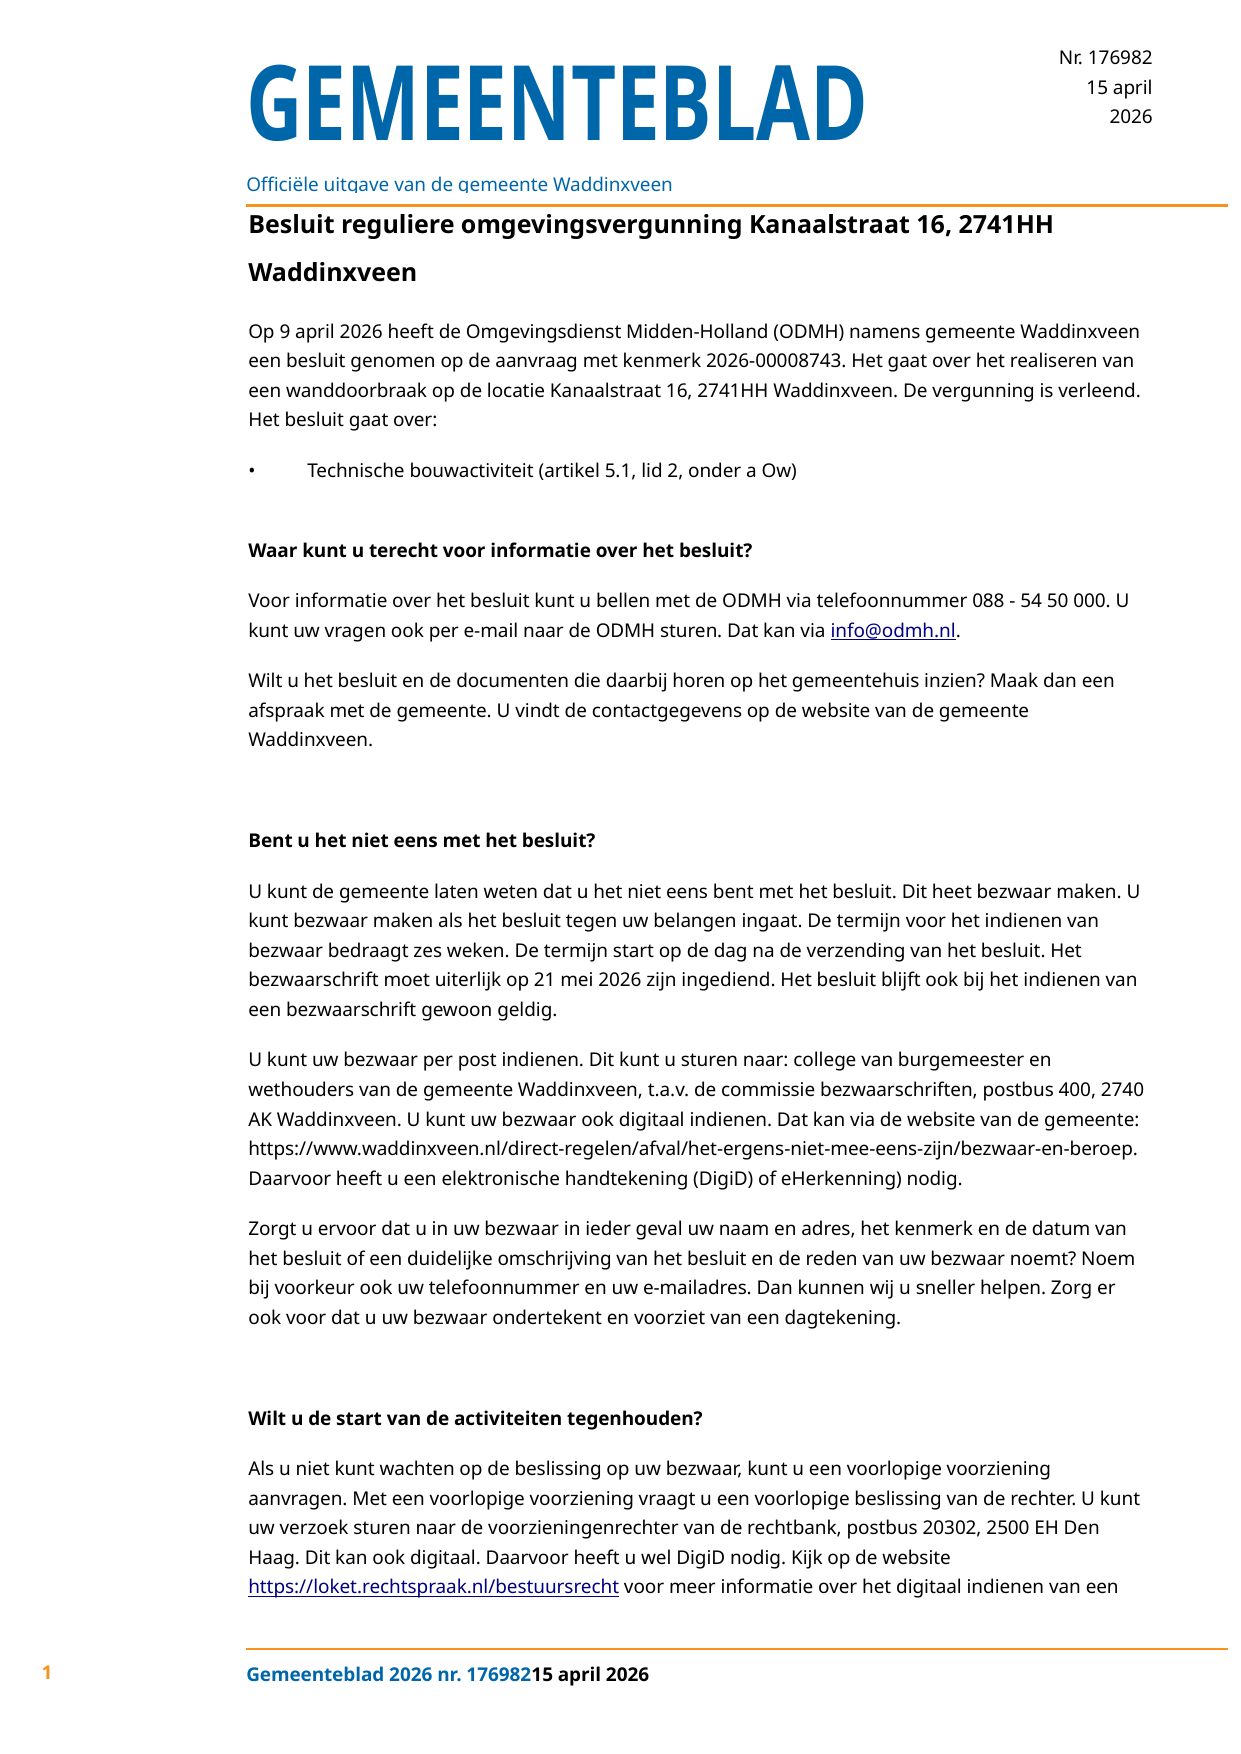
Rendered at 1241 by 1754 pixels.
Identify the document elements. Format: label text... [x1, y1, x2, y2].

text Voor informatie over het besluit kunt u bellen met de ODMH via telefoonnummer 088 - 54 50 000. U kunt uw vragen ook per e-mail naar de ODMH sturen. Dat kan via info@odmh.nl. [248, 587, 1152, 643]
list Technische bouwactiviteit (artikel 5.1, lid 2, onder a Ow) [248, 457, 1152, 483]
text Bent u het niet eens met het besluit? [248, 827, 1152, 853]
text Wilt u het besluit en de documenten die daarbij horen op het gemeentehuis inzien? Maak dan een afspraak met de gemeente. U vindt de contactgegevens op de website van de gemeente Waddinxveen. [248, 667, 1152, 752]
text Als u niet kunt wachten op de beslissing op uw bezwaar, kunt u een voorlopige voorziening aanvragen. Met een voorlopige voorziening vraagt u een voorlopige beslissing van de rechter. U kunt uw verzoek sturen naar de voorzieningenrechter van de rechtbank, postbus 20302, 2500 EH Den Haag. Dit kan ook digitaal. Daarvoor heeft u wel DigiD nodig. Kijk op de website https://loket.rechtspraak.nl/bestuursrecht voor meer informatie over het digitaal indienen van een [248, 1455, 1152, 1599]
text Op 9 april 2026 heeft de Omgevingsdienst Midden-Holland (ODMH) namens gemeente Waddinxveen een besluit genomen op de aanvraag met kenmerk 2026-00008743. Het gaat over het realiseren van een wanddoorbraak op de locatie Kanaalstraat 16, 2741HH Waddinxveen. De vergunning is verleend. Het besluit gaat over: [248, 318, 1152, 432]
text U kunt de gemeente laten weten dat u het niet eens bent met het besluit. Dit heet bezwaar maken. U kunt bezwaar maken als het besluit tegen uw belangen ingaat. De termijn voor het indienen van bezwaar bedraagt zes weken. De termijn start op de dag na de verzending van het besluit. Het bezwaarschrift moet uiterlijk op 21 mei 2026 zijn ingediend. Het besluit blijft ook bij het indienen van een bezwaarschrift gewoon geldig. [248, 878, 1152, 1022]
text U kunt uw bezwaar per post indienen. Dit kunt u sturen naar: college van burgemeester en wethouders van de gemeente Waddinxveen, t.a.v. de commissie bezwaarschriften, postbus 400, 2740 AK Waddinxveen. U kunt uw bezwaar ook digitaal indienen. Dat kan via de website van de gemeente: https://www.waddinxveen.nl/direct-regelen/afval/het-ergens-niet-mee-eens-zijn/bezwaar-en-beroep. Daarvoor heeft u een elektronische handtekening (DigiD) of eHerkenning) nodig. [248, 1047, 1152, 1191]
text Zorgt u ervoor dat u in uw bezwaar in ieder geval uw naam en adres, het kenmerk en de datum van het besluit of een duidelijke omschrijving van het besluit en de reden van uw bezwaar noemt? Noem bij voorkeur ook uw telefoonnummer en uw e-mailadres. Dan kunnen wij u sneller helpen. Zorg er ook voor dat u uw bezwaar ondertekent en voorziet van een dagtekening. [248, 1215, 1152, 1330]
text Besluit reguliere omgevingsvergunning Kanaalstraat 16, 2741HH Waddinxveen [248, 207, 1152, 288]
text Waar kunt u terecht voor informatie over het besluit? [248, 537, 1152, 563]
text Wilt u de start van de activiteiten tegenhouden? [248, 1405, 1152, 1431]
picture [41, 47, 231, 172]
